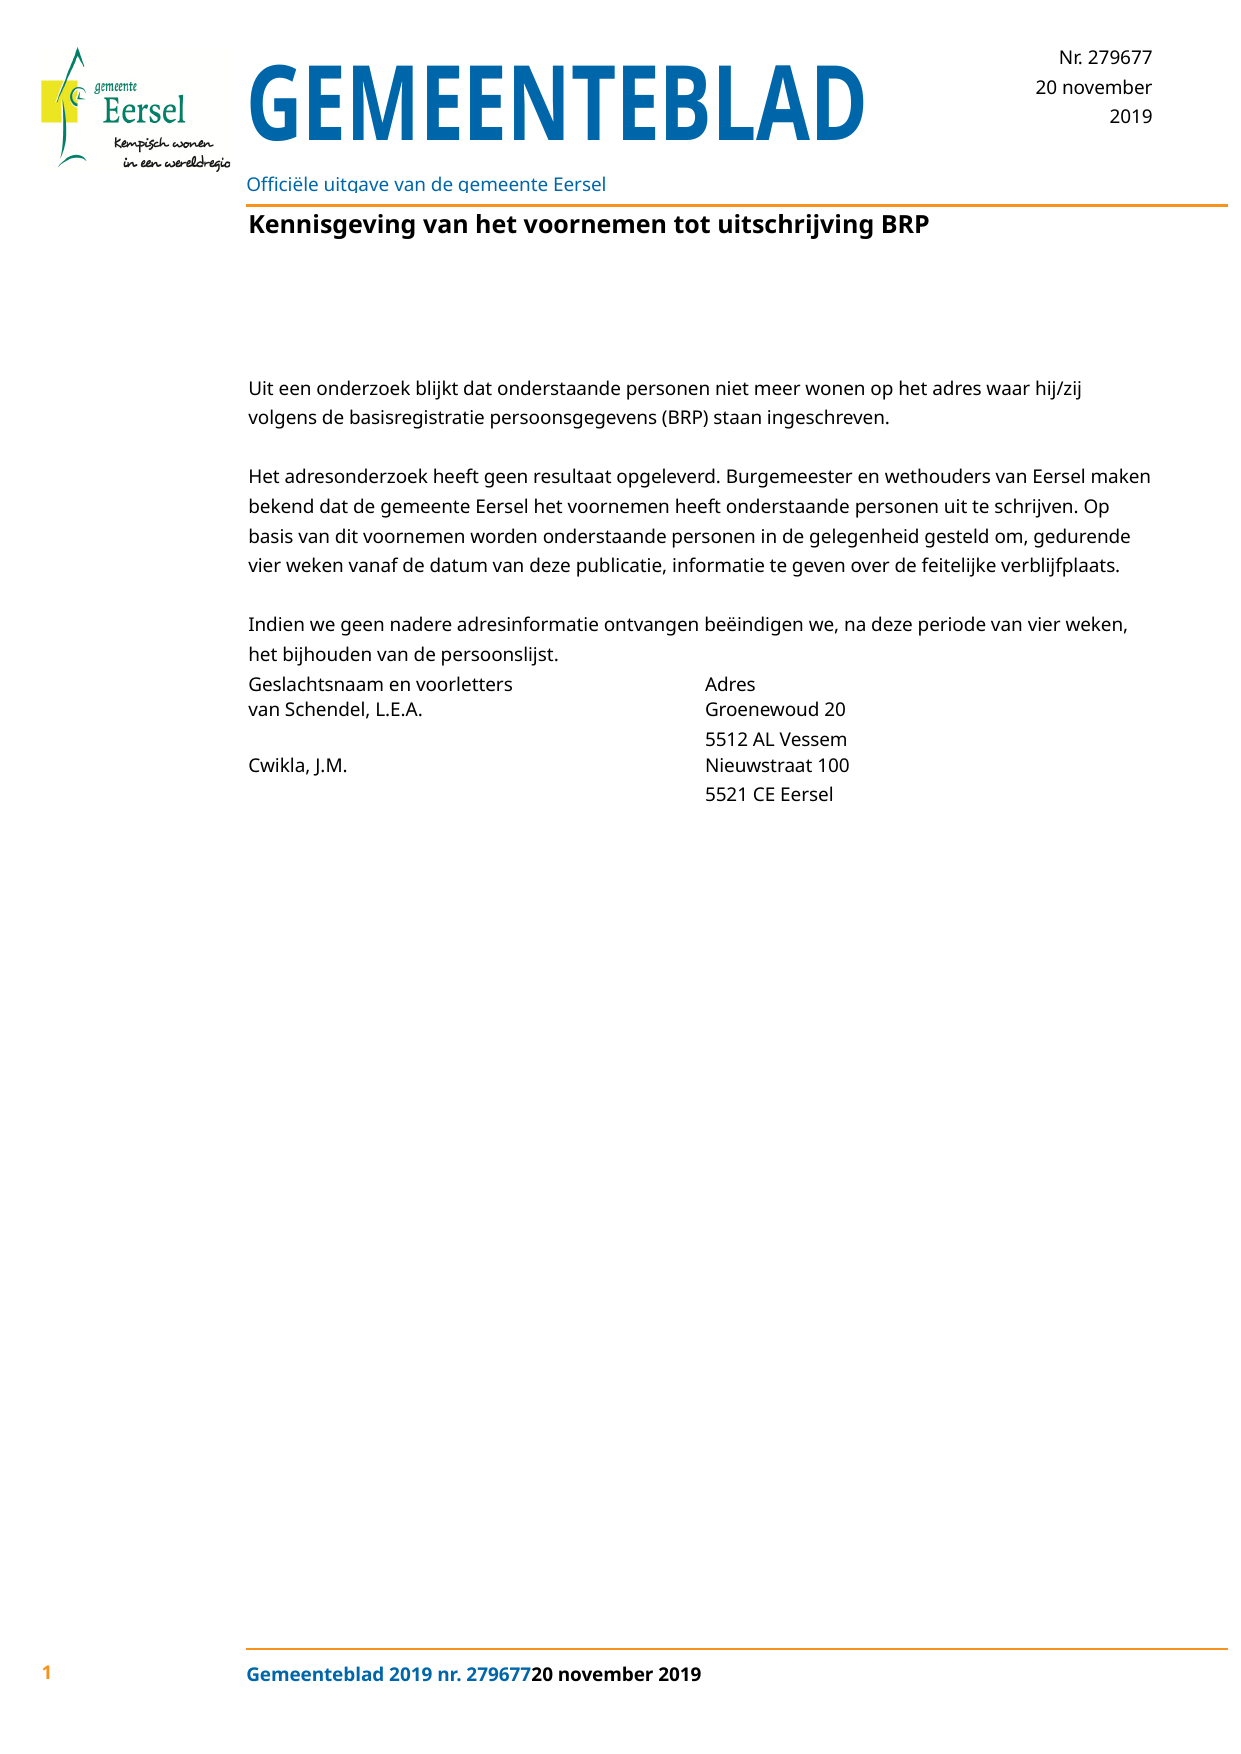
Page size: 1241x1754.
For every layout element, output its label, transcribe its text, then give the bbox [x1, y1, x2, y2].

table_cell Groenewoud 20 5512 AL Vessem [705, 697, 1152, 752]
table_cell van Schendel, L.E.A. [248, 697, 705, 752]
table_cell Cwikla, J.M. [248, 752, 705, 807]
table_cell [248, 807, 705, 833]
picture [41, 47, 231, 172]
text Indien we geen nadere adresinformatie ontvangen beëindigen we, na deze periode van vier weken, het bijhouden van de persoonslijst. [248, 612, 1152, 667]
table_cell [705, 807, 1152, 833]
table_header Geslachtsnaam en voorletters [248, 671, 705, 697]
text Het adresonderzoek heeft geen resultaat opgeleverd. Burgemeester en wethouders van Eersel maken bekend dat de gemeente Eersel het voornemen heeft onderstaande personen uit te schrijven. Op basis van dit voornemen worden onderstaande personen in de gelegenheid gesteld om, gedurende vier weken vanaf de datum van deze publicatie, informatie te geven over de feitelijke verblijfplaats. [248, 464, 1152, 578]
table_cell Nieuwstraat 100 5521 CE Eersel [705, 752, 1152, 807]
table_header Adres [705, 671, 1152, 697]
text Uit een onderzoek blijkt dat onderstaande personen niet meer wonen op het adres waar hij/zij volgens de basisregistratie persoonsgegevens (BRP) staan ingeschreven. [248, 375, 1152, 430]
text Kennisgeving van het voornemen tot uitschrijving BRP [248, 207, 1152, 241]
